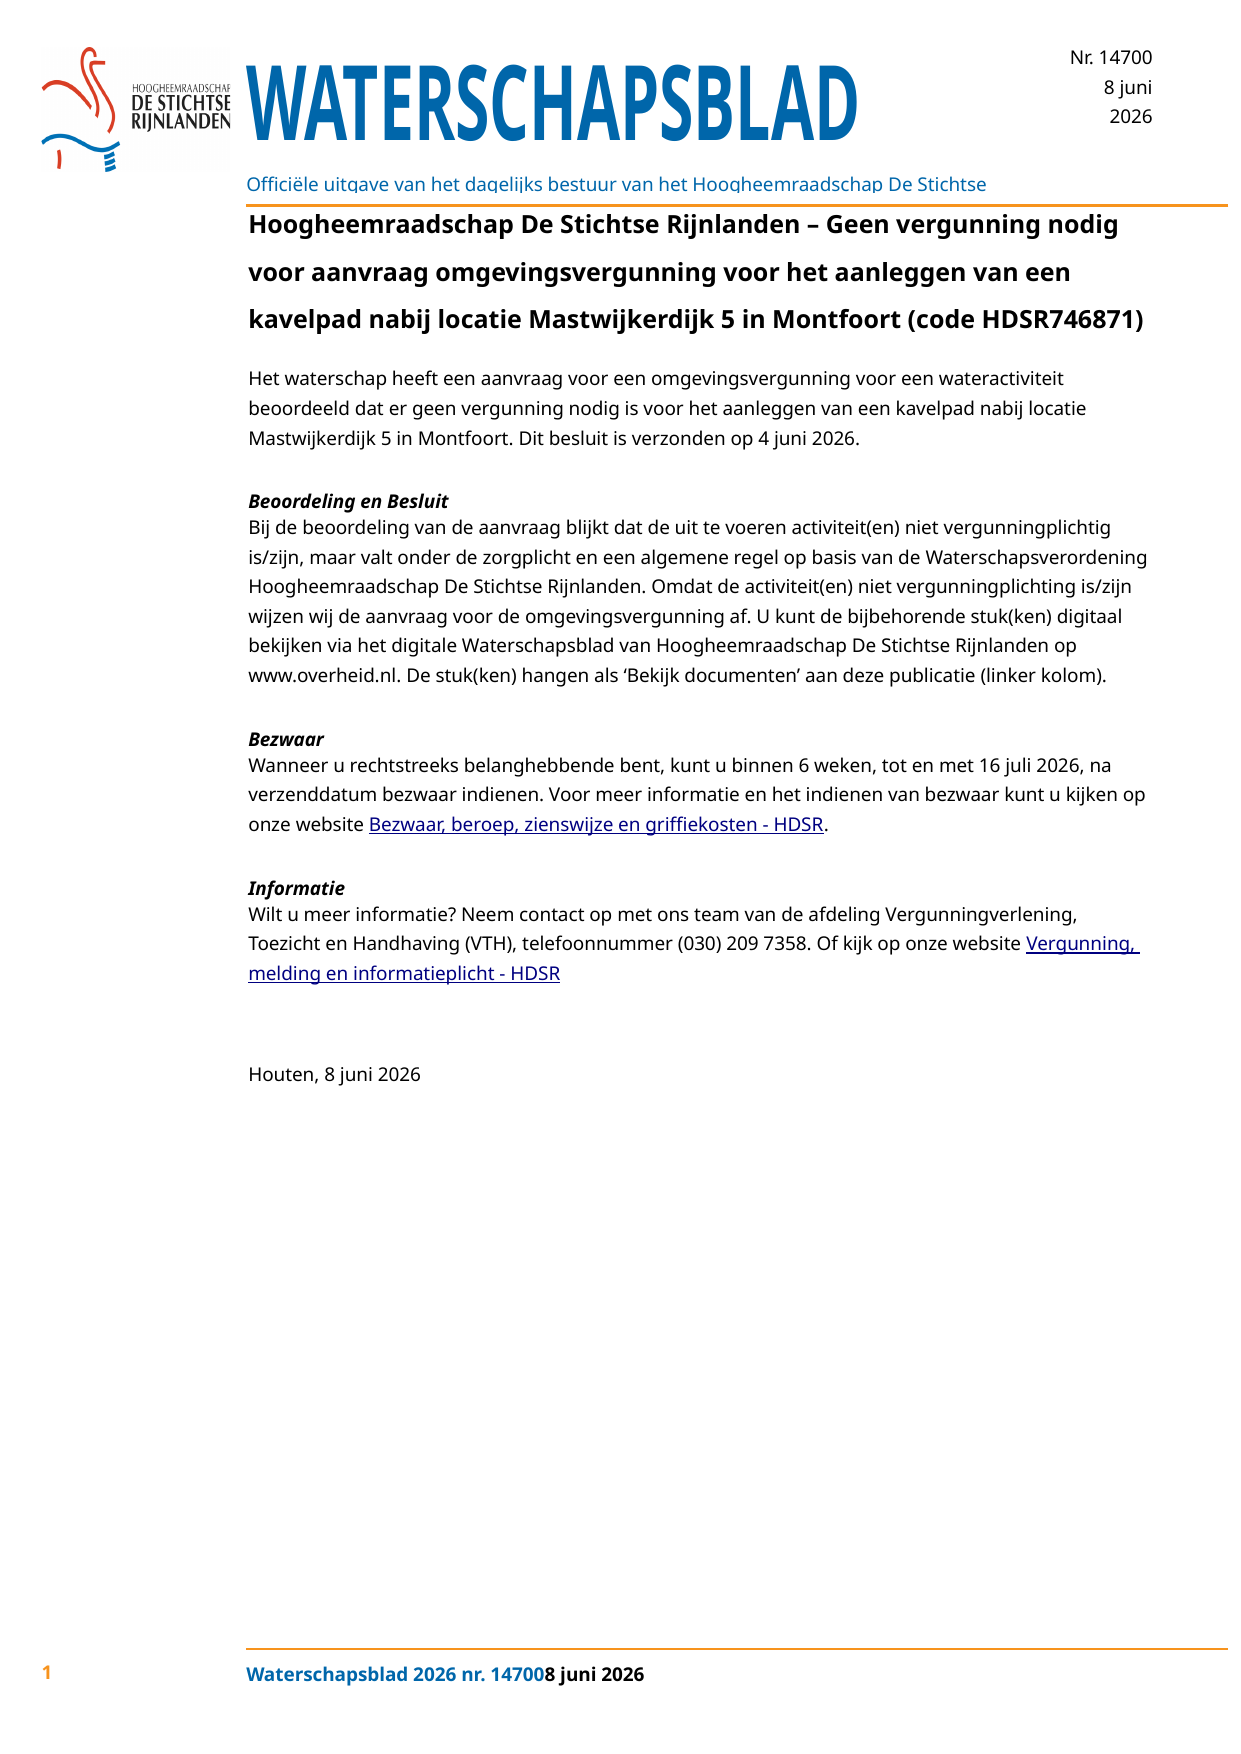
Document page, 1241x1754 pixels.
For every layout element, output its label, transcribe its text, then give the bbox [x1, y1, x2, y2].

text Bij de beoordeling van de aanvraag blijkt dat de uit te voeren activiteit(en) niet vergunningplichtig is/zijn, maar valt onder de zorgplicht en een algemene regel op basis van de Waterschapsverordening Hoogheemraadschap De Stichtse Rijnlanden. Omdat de activiteit(en) niet vergunningplichting is/zijn wijzen wij de aanvraag voor de omgevingsvergunning af. U kunt de bijbehorende stuk(ken) digitaal bekijken via het digitale Waterschapsblad van Hoogheemraadschap De Stichtse Rijnlanden op www.overheid.nl. De stuk(ken) hangen als ‘Bekijk documenten’ aan deze publicatie (linker kolom). [248, 514, 1152, 688]
picture [41, 47, 231, 172]
text Houten, 8 juni 2026 [248, 1061, 1152, 1087]
text Wanneer u rechtstreeks belanghebbende bent, kunt u binnen 6 weken, tot en met 16 juli 2026, na verzenddatum bezwaar indienen. Voor meer informatie en het indienen van bezwaar kunt u kijken op onze website Bezwaar, beroep, zienswijze en griffiekosten - HDSR. [248, 752, 1152, 837]
text Wilt u meer informatie? Neem contact op met ons team van de afdeling Vergunningverlening, Toezicht en Handhaving (VTH), telefoonnummer (030) 209 7358. Of kijk op onze website Vergunning, melding en informatieplicht - HDSR [248, 901, 1152, 986]
text Het waterschap heeft een aanvraag voor een omgevingsvergunning voor een wateractiviteit beoordeeld dat er geen vergunning nodig is voor het aanleggen van een kavelpad nabij locatie Mastwijkerdijk 5 in Montfoort. Dit besluit is verzonden op 4 juni 2026. [248, 366, 1152, 450]
text Bezwaar [248, 726, 1152, 752]
text Beoordeling en Besluit [248, 489, 1152, 514]
text Informatie [248, 875, 1152, 901]
text Hoogheemraadschap De Stichtse Rijnlanden – Geen vergunning nodig voor aanvraag omgevingsvergunning voor het aanleggen van een kavelpad nabij locatie Mastwijkerdijk 5 in Montfoort (code HDSR746871) [248, 207, 1152, 336]
